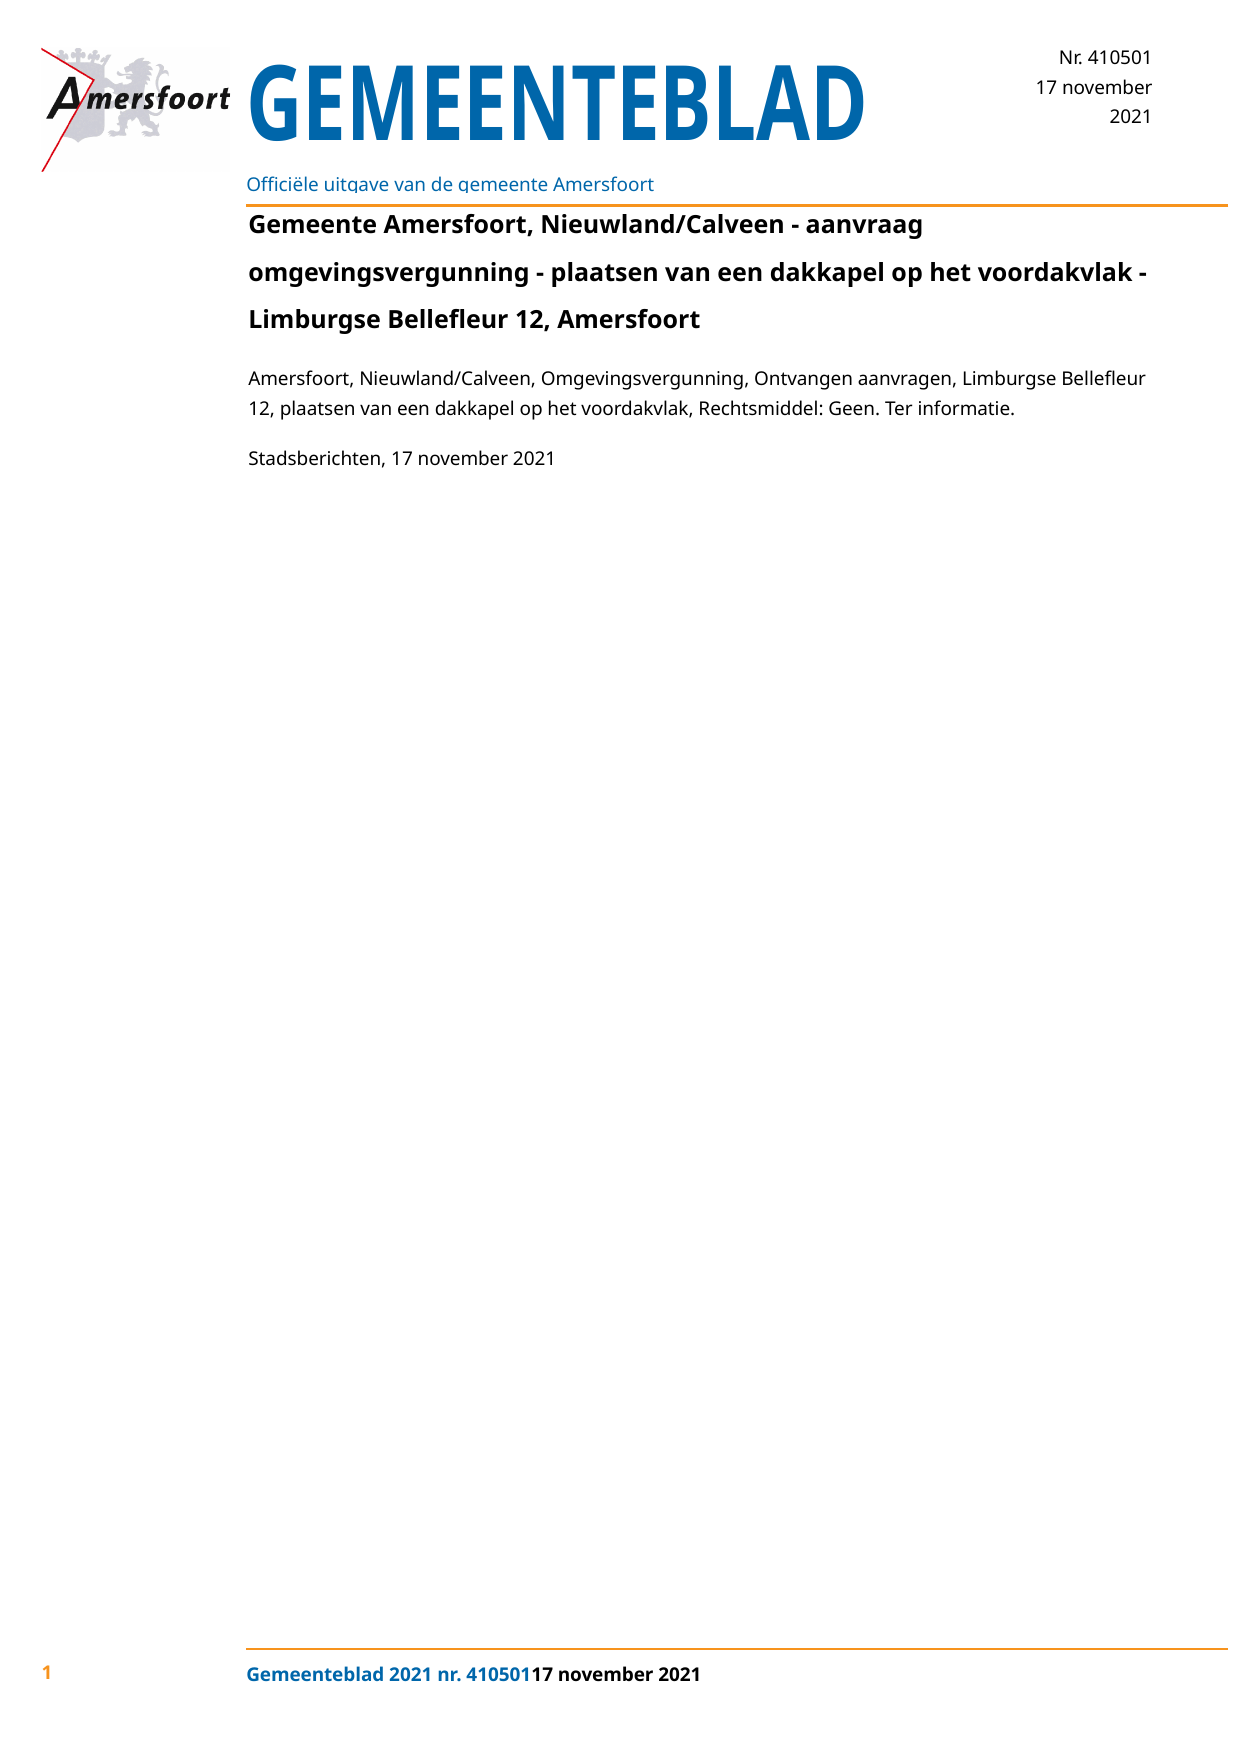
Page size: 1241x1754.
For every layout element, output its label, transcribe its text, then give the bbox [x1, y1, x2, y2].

text Stadsberichten, 17 november 2021 [248, 446, 1152, 471]
text Amersfoort, Nieuwland/Calveen, Omgevingsvergunning, Ontvangen aanvragen, Limburgse Bellefleur 12, plaatsen van een dakkapel op het voordakvlak, Rechtsmiddel: Geen. Ter informatie. [248, 366, 1152, 421]
picture [41, 47, 231, 172]
text Gemeente Amersfoort, Nieuwland/Calveen - aanvraag omgevingsvergunning - plaatsen van een dakkapel op het voordakvlak - Limburgse Bellefleur 12, Amersfoort [248, 207, 1152, 336]
